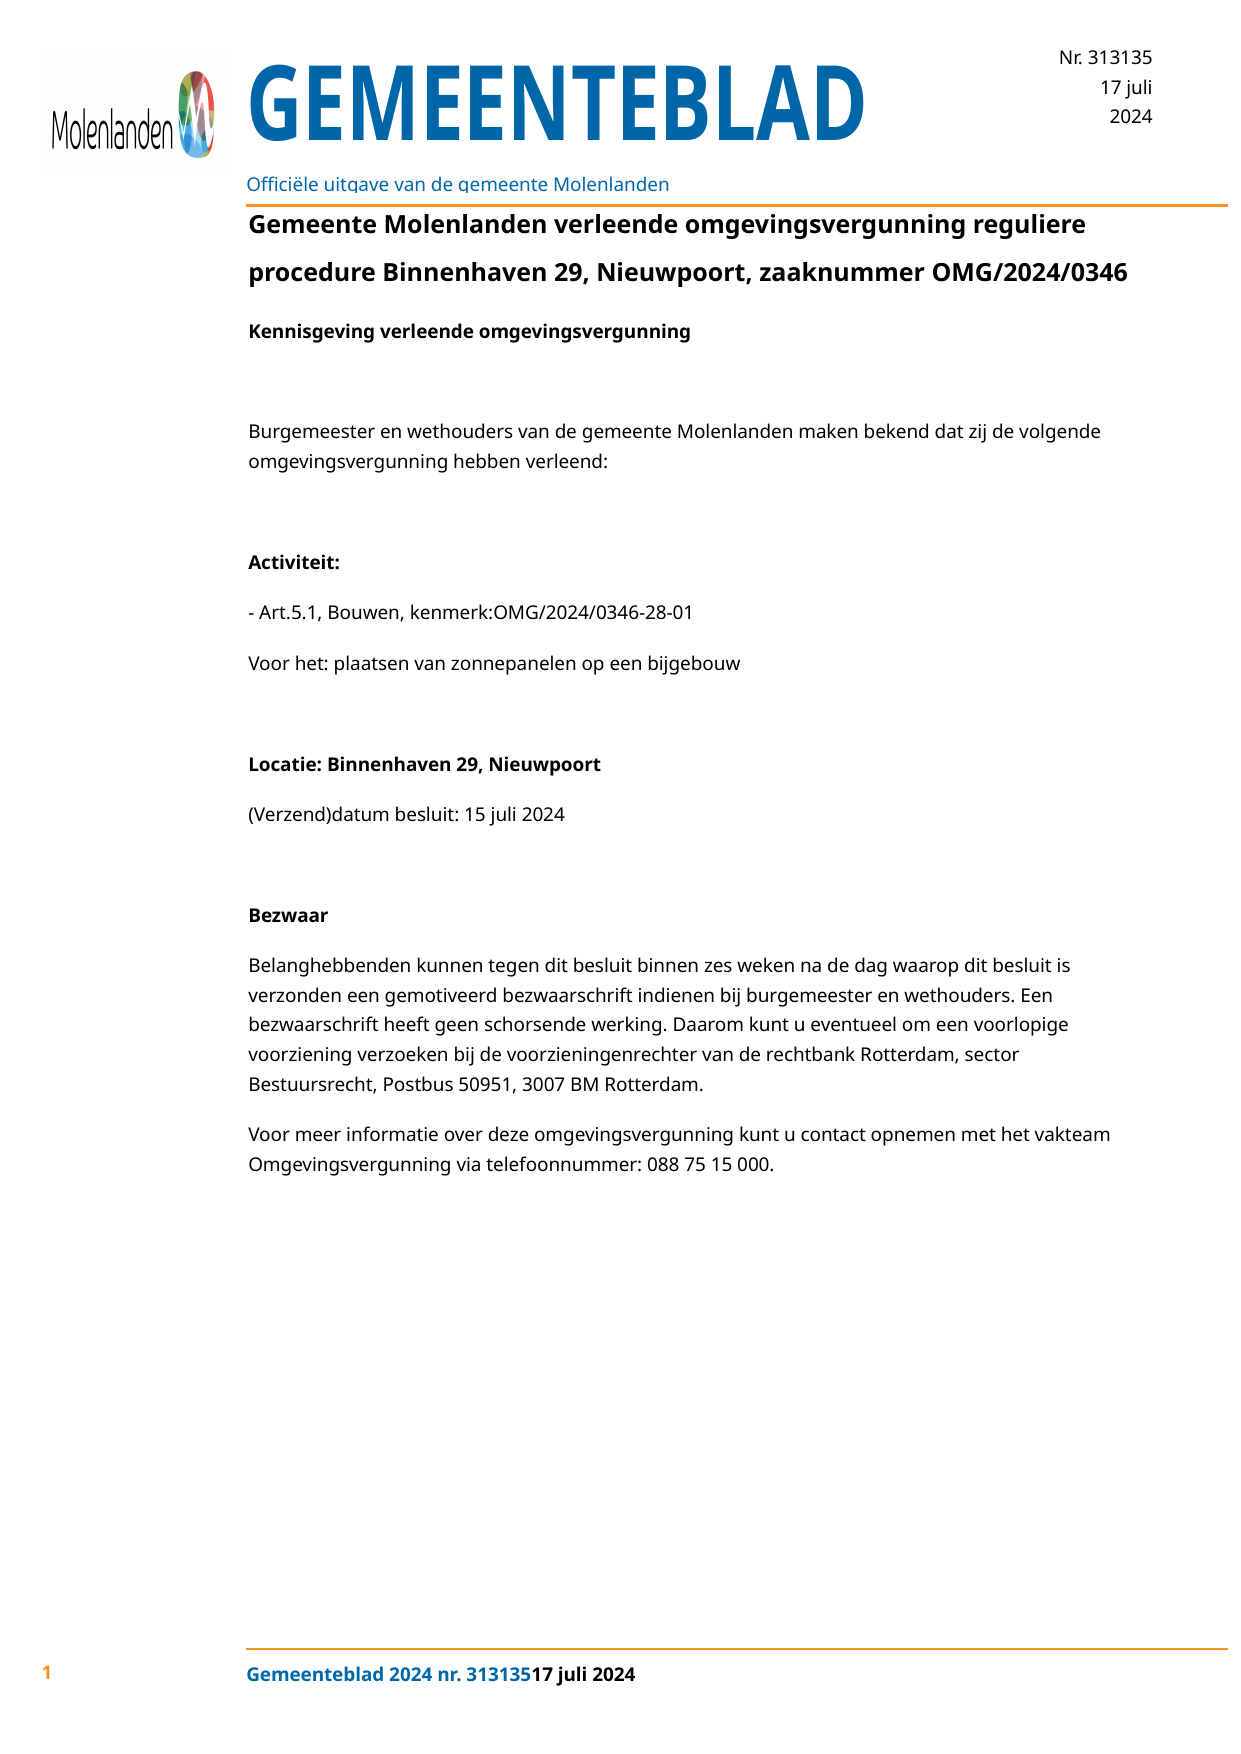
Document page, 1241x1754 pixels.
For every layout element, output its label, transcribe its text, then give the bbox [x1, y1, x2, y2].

text Activiteit: [248, 549, 1152, 575]
text Kennisgeving verleende omgevingsvergunning [248, 318, 1152, 344]
text Gemeente Molenlanden verleende omgevingsvergunning reguliere procedure Binnenhaven 29, Nieuwpoort, zaaknummer OMG/2024/0346 [248, 207, 1152, 288]
text Voor meer informatie over deze omgevingsvergunning kunt u contact opnemen met het vakteam Omgevingsvergunning via telefoonnummer: 088 75 15 000. [248, 1121, 1152, 1177]
text - Art.5.1, Bouwen, kenmerk:OMG/2024/0346-28-01 [248, 599, 1152, 625]
picture [41, 47, 231, 172]
text Bezwaar [248, 902, 1152, 928]
text (Verzend)datum besluit: 15 juli 2024 [248, 801, 1152, 827]
text Voor het: plaatsen van zonnepanelen op een bijgebouw [248, 650, 1152, 676]
text Locatie: Binnenhaven 29, Nieuwpoort [248, 751, 1152, 777]
text Belanghebbenden kunnen tegen dit besluit binnen zes weken na de dag waarop dit besluit is verzonden een gemotiveerd bezwaarschrift indienen bij burgemeester en wethouders. Een bezwaarschrift heeft geen schorsende werking. Daarom kunt u eventueel om een voorlopige voorziening verzoeken bij de voorzieningenrechter van de rechtbank Rotterdam, sector Bestuursrecht, Postbus 50951, 3007 BM Rotterdam. [248, 952, 1152, 1097]
text Burgemeester en wethouders van de gemeente Molenlanden maken bekend dat zij de volgende omgevingsvergunning hebben verleend: [248, 419, 1152, 474]
